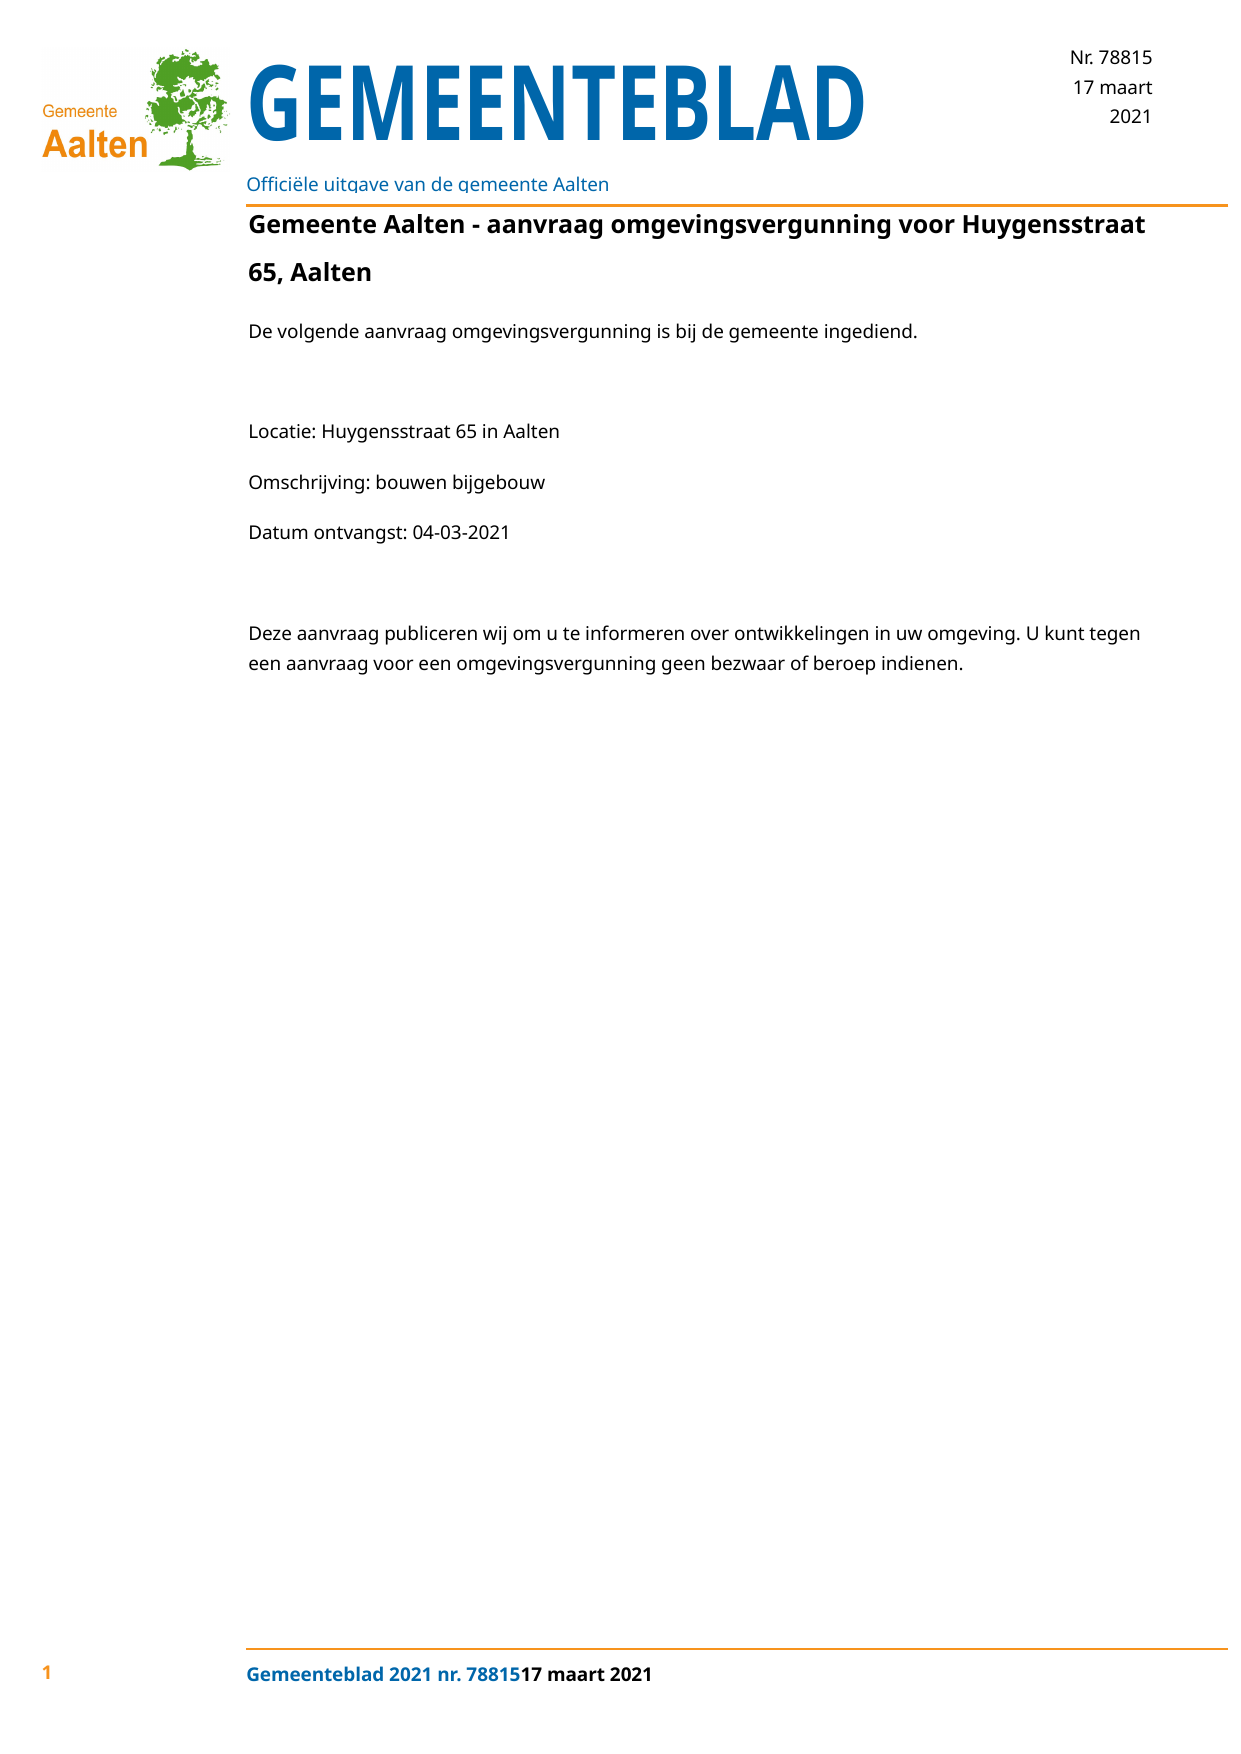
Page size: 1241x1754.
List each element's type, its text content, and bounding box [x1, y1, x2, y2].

text Locatie: Huygensstraat 65 in Aalten [248, 419, 1152, 444]
picture [41, 47, 231, 172]
text Gemeente Aalten - aanvraag omgevingsvergunning voor Huygensstraat 65, Aalten [248, 207, 1152, 288]
text Datum ontvangst: 04-03-2021 [248, 519, 1152, 545]
text Deze aanvraag publiceren wij om u te informeren over ontwikkelingen in uw omgeving. U kunt tegen een aanvraag voor een omgevingsvergunning geen bezwaar of beroep indienen. [248, 620, 1152, 676]
text Omschrijving: bouwen bijgebouw [248, 469, 1152, 495]
text De volgende aanvraag omgevingsvergunning is bij de gemeente ingediend. [248, 318, 1152, 344]
